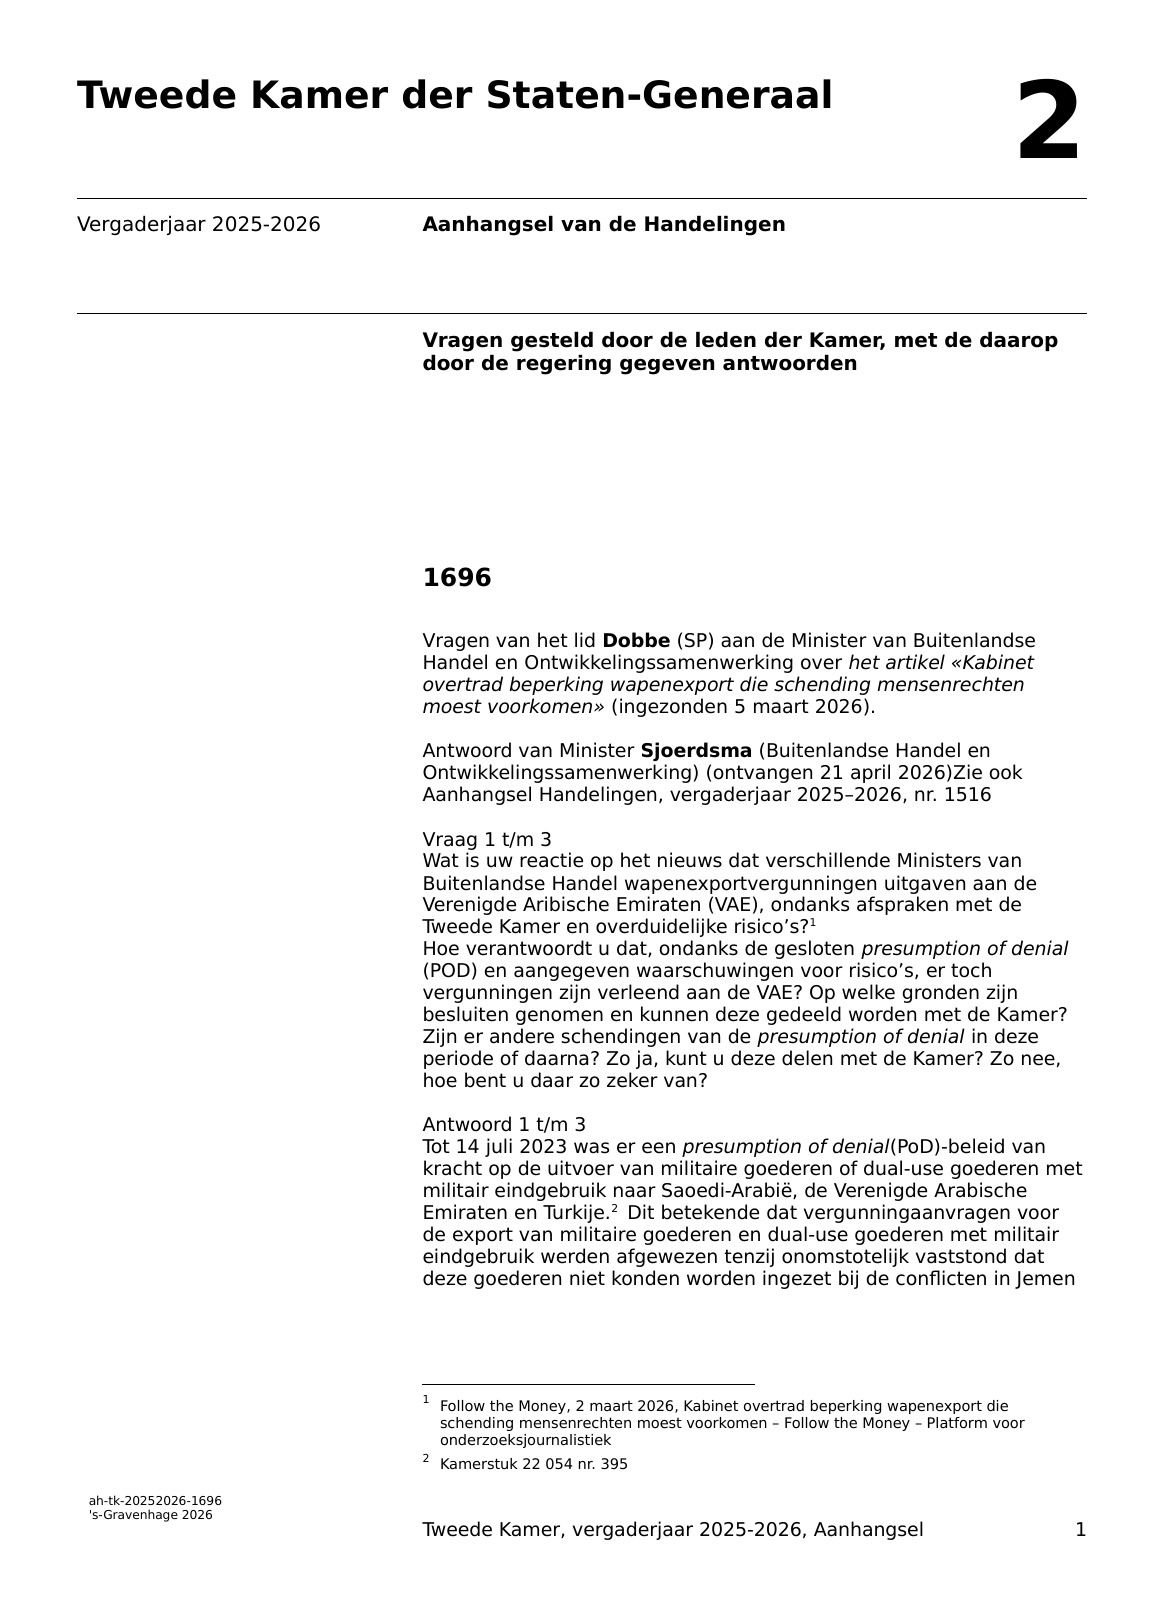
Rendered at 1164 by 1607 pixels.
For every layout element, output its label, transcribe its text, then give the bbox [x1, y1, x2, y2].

text 1696 [422, 563, 1087, 592]
text Zijn er andere schendingen van de presumption of denial in deze periode of daarna? Zo ja, kunt u deze delen met de Kamer? Zo nee, hoe bent u daar zo zeker van? [422, 1026, 1087, 1092]
text Tot 14 juli 2023 was er een presumption of denial(PoD)-beleid van kracht op de uitvoer van militaire goederen of dual-use goederen met militair eindgebruik naar Saoedi-Arabië, de Verenigde Arabische Emiraten en Turkije. Dit betekende dat vergunningaanvragen voor de export van militaire goederen en dual-use goederen met militair eindgebruik werden afgewezen tenzij onomstotelijk vaststond dat deze goederen niet konden worden ingezet bij de conflicten in Jemen [422, 1136, 1087, 1334]
table_cell Vragen gesteld door de leden der Kamer, met de daarop door de regering gegeven antwoorden [422, 314, 1087, 375]
table_header 2 [886, 59, 1087, 198]
table_cell [77, 314, 422, 375]
text 's-Gravenhage 2026 [88, 1508, 323, 1522]
text Vraag 1 t/m 3 [422, 828, 1087, 850]
table_cell Vergaderjaar 2025-2026 [77, 199, 422, 313]
table_cell Aanhangsel van de Handelingen [422, 199, 1087, 313]
text Follow the Money, 2 maart 2026, Kabinet overtrad beperking wapenexport die schending mensenrechten moest voorkomen – Follow the Money – Platform voor onderzoeksjournalistiek [422, 1393, 1087, 1449]
text Antwoord 1 t/m 3 [422, 1114, 1087, 1136]
table_header Tweede Kamer der Staten-Generaal [77, 59, 886, 198]
text Hoe verantwoordt u dat, ondanks de gesloten presumption of denial (POD) en aangegeven waarschuwingen voor risico’s, er toch vergunningen zijn verleend aan de VAE? Op welke gronden zijn besluiten genomen en kunnen deze gedeeld worden met de Kamer? [422, 938, 1087, 1026]
text Kamerstuk 22 054 nr. 395 [422, 1452, 1087, 1474]
text Wat is uw reactie op het nieuws dat verschillende Ministers van Buitenlandse Handel wapenexportvergunningen uitgaven aan de Verenigde Aribische Emiraten (VAE), ondanks afspraken met de Tweede Kamer en overduidelijke risico’s? [422, 850, 1087, 938]
text Vragen van het lid Dobbe (SP) aan de Minister van Buitenlandse Handel en Ontwikkelingssamenwerking over het artikel «Kabinet overtrad beperking wapenexport die schending mensenrechten moest voorkomen» (ingezonden 5 maart 2026). [422, 630, 1087, 718]
text ah-tk-20252026-1696 [88, 1494, 323, 1508]
text Antwoord van Minister Sjoerdsma (Buitenlandse Handel en Ontwikkelingssamenwerking) (ontvangen 21 april 2026)Zie ook Aanhangsel Handelingen, vergaderjaar 2025–2026, nr. 1516 [422, 740, 1087, 806]
